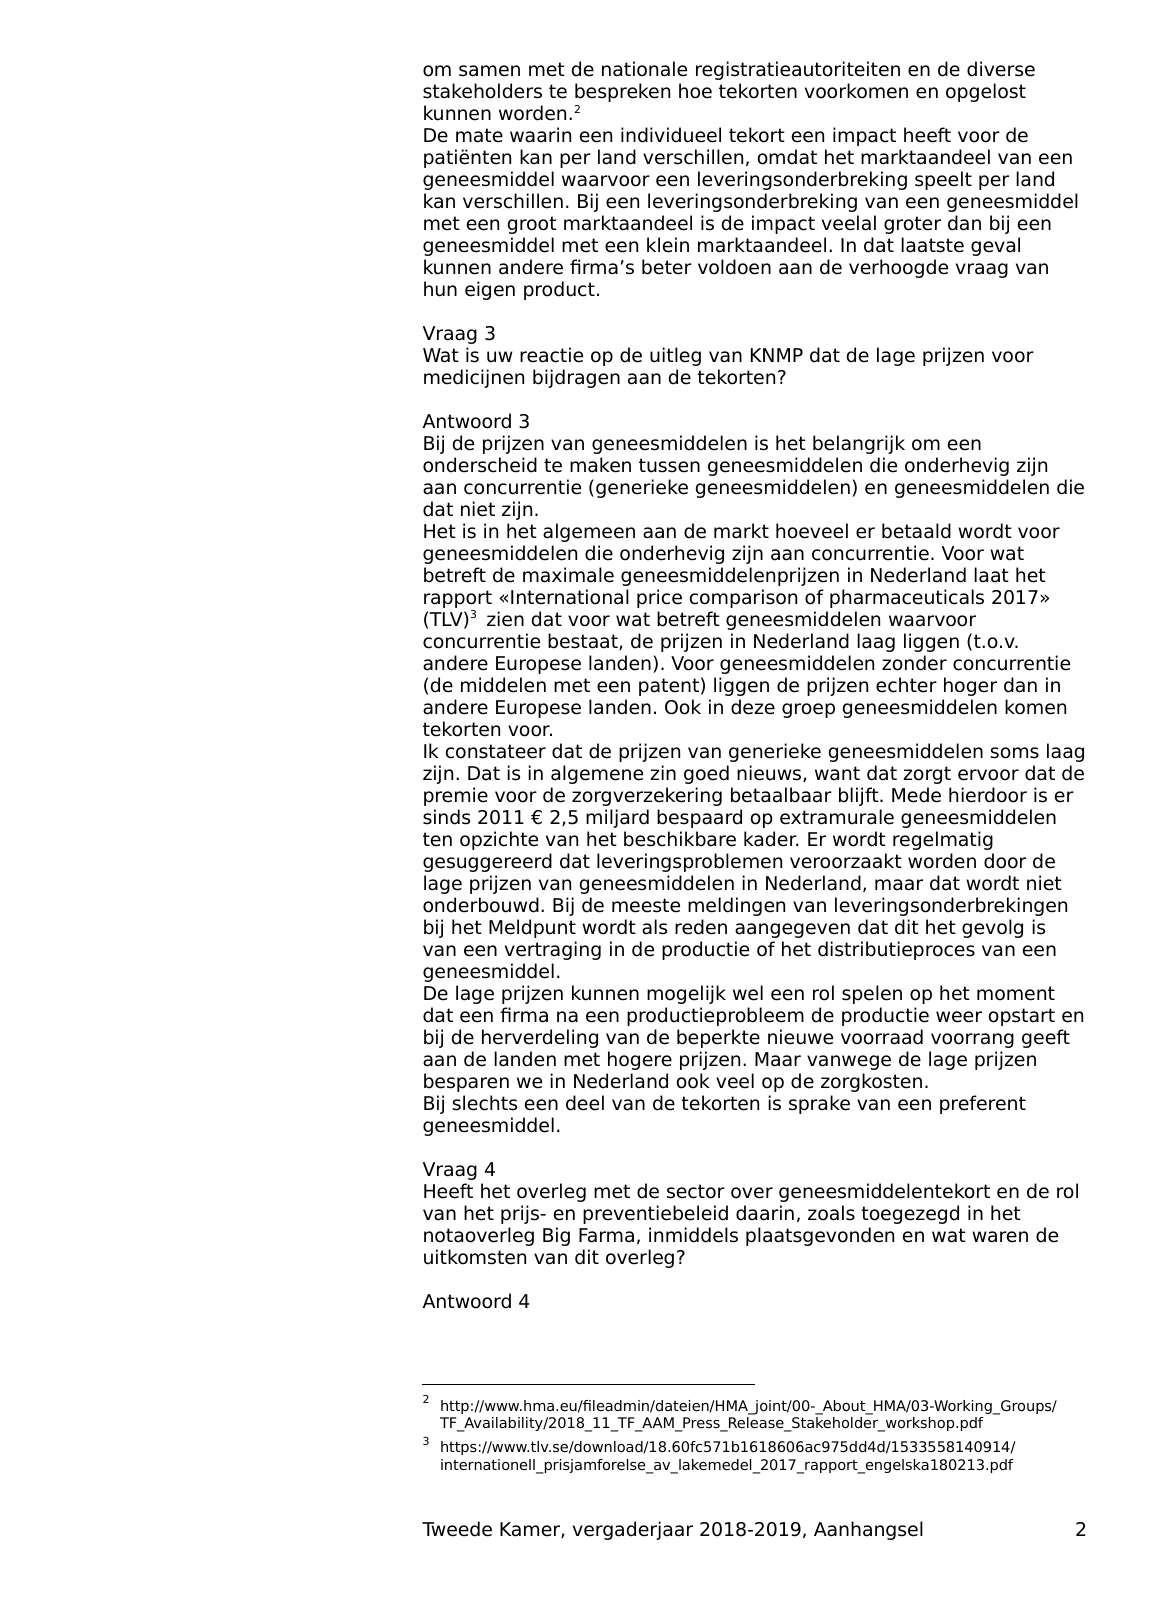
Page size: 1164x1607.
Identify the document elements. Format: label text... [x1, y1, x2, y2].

text De lage prijzen kunnen mogelijk wel een rol spelen op het moment dat een firma na een productieprobleem de productie weer opstart en bij de herverdeling van de beperkte nieuwe voorraad voorrang geeft aan de landen met hogere prijzen. Maar vanwege de lage prijzen besparen we in Nederland ook veel op de zorgkosten. [422, 983, 1087, 1092]
text Antwoord 3 [422, 411, 1087, 433]
text https://www.tlv.se/download/18.60fc571b1618606ac975dd4d/1533558140914/internationell_prisjamforelse_av_lakemedel_2017_rapport_engelska180213.pdf [422, 1435, 1087, 1474]
text Heeft het overleg met de sector over geneesmiddelentekort en de rol van het prijs- en preventiebeleid daarin, zoals toegezegd in het notaoverleg Big Farma, inmiddels plaatsgevonden en wat waren de uitkomsten van dit overleg? [422, 1181, 1087, 1268]
text Ik constateer dat de prijzen van generieke geneesmiddelen soms laag zijn. Dat is in algemene zin goed nieuws, want dat zorgt ervoor dat de premie voor de zorgverzekering betaalbaar blijft. Mede hierdoor is er sinds 2011 € 2,5 miljard bespaard op extramurale geneesmiddelen ten opzichte van het beschikbare kader. Er wordt regelmatig gesuggereerd dat leveringsproblemen veroorzaakt worden door de lage prijzen van geneesmiddelen in Nederland, maar dat wordt niet onderbouwd. Bij de meeste meldingen van leveringsonderbrekingen bij het Meldpunt wordt als reden aangegeven dat dit het gevolg is van een vertraging in de productie of het distributieproces van een geneesmiddel. [422, 741, 1087, 983]
text De mate waarin een individueel tekort een impact heeft voor de patiënten kan per land verschillen, omdat het marktaandeel van een geneesmiddel waarvoor een leveringsonderbreking speelt per land kan verschillen. Bij een leveringsonderbreking van een geneesmiddel met een groot marktaandeel is de impact veelal groter dan bij een geneesmiddel met een klein marktaandeel. In dat laatste geval kunnen andere firma’s beter voldoen aan de verhoogde vraag van hun eigen product. [422, 125, 1087, 301]
text Bij de prijzen van geneesmiddelen is het belangrijk om een onderscheid te maken tussen geneesmiddelen die onderhevig zijn aan concurrentie (generieke geneesmiddelen) en geneesmiddelen die dat niet zijn. [422, 433, 1087, 521]
text Bij slechts een deel van de tekorten is sprake van een preferent geneesmiddel. [422, 1092, 1087, 1136]
text Het is in het algemeen aan de markt hoeveel er betaald wordt voor geneesmiddelen die onderhevig zijn aan concurrentie. Voor wat betreft de maximale geneesmiddelenprijzen in Nederland laat het rapport «International price comparison of pharmaceuticals 2017» (TLV) zien dat voor wat betreft geneesmiddelen waarvoor concurrentie bestaat, de prijzen in Nederland laag liggen (t.o.v. andere Europese landen). Voor geneesmiddelen zonder concurrentie (de middelen met een patent) liggen de prijzen echter hoger dan in andere Europese landen. Ook in deze groep geneesmiddelen komen tekorten voor. [422, 521, 1087, 741]
text Vraag 3 [422, 323, 1087, 345]
text om samen met de nationale registratieautoriteiten en de diverse stakeholders te bespreken hoe tekorten voorkomen en opgelost kunnen worden. [422, 59, 1087, 125]
text Vraag 4 [422, 1159, 1087, 1181]
text Antwoord 4 [422, 1291, 1087, 1313]
text Wat is uw reactie op de uitleg van KNMP dat de lage prijzen voor medicijnen bijdragen aan de tekorten? [422, 345, 1087, 389]
text http://www.hma.eu/fileadmin/dateien/HMA_joint/00-_About_HMA/03-Working_Groups/TF_Availability/2018_11_TF_AAM_Press_Release_Stakeholder_workshop.pdf [422, 1393, 1087, 1432]
